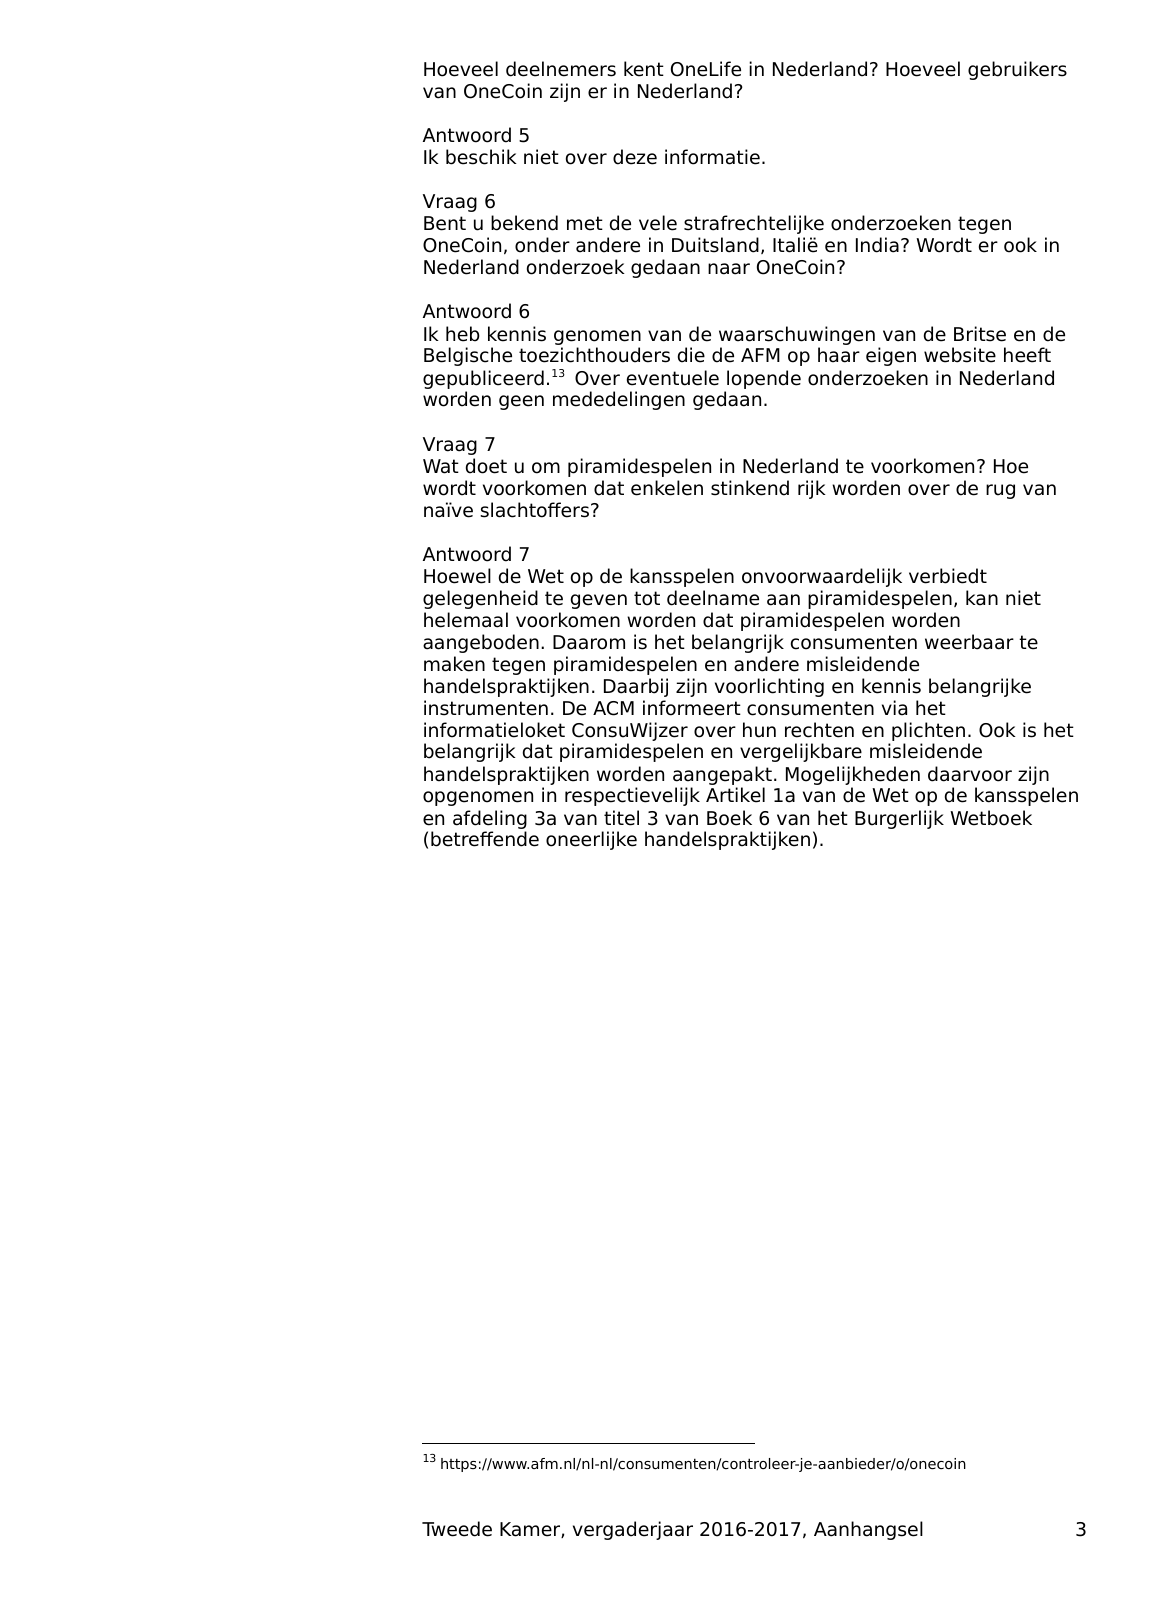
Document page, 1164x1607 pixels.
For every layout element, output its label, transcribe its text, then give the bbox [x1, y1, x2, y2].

text Ik beschik niet over deze informatie. [422, 147, 1087, 169]
text Ik heb kennis genomen van de waarschuwingen van de Britse en de Belgische toezichthouders die de AFM op haar eigen website heeft gepubliceerd. Over eventuele lopende onderzoeken in Nederland worden geen mededelingen gedaan. [422, 323, 1087, 411]
text Hoewel de Wet op de kansspelen onvoorwaardelijk verbiedt gelegenheid te geven tot deelname aan piramidespelen, kan niet helemaal voorkomen worden dat piramidespelen worden aangeboden. Daarom is het belangrijk consumenten weerbaar te maken tegen piramidespelen en andere misleidende handelspraktijken. Daarbij zijn voorlichting en kennis belangrijke instrumenten. De ACM informeert consumenten via het informatieloket ConsuWijzer over hun rechten en plichten. Ook is het belangrijk dat piramidespelen en vergelijkbare misleidende handelspraktijken worden aangepakt. Mogelijkheden daarvoor zijn opgenomen in respectievelijk Artikel 1a van de Wet op de kansspelen en afdeling 3a van titel 3 van Boek 6 van het Burgerlijk Wetboek (betreffende oneerlijke handelspraktijken). [422, 566, 1087, 851]
text Wat doet u om piramidespelen in Nederland te voorkomen? Hoe wordt voorkomen dat enkelen stinkend rijk worden over de rug van naïve slachtoffers? [422, 456, 1087, 521]
text Antwoord 6 [422, 301, 1087, 323]
text Vraag 7 [422, 433, 1087, 456]
text Vraag 6 [422, 191, 1087, 213]
text https://www.afm.nl/nl-nl/consumenten/controleer-je-aanbieder/o/onecoin [422, 1452, 1087, 1474]
text Antwoord 5 [422, 125, 1087, 147]
text Hoeveel deelnemers kent OneLife in Nederland? Hoeveel gebruikers van OneCoin zijn er in Nederland? [422, 59, 1087, 103]
text Bent u bekend met de vele strafrechtelijke onderzoeken tegen OneCoin, onder andere in Duitsland, Italië en India? Wordt er ook in Nederland onderzoek gedaan naar OneCoin? [422, 213, 1087, 279]
text Antwoord 7 [422, 544, 1087, 566]
